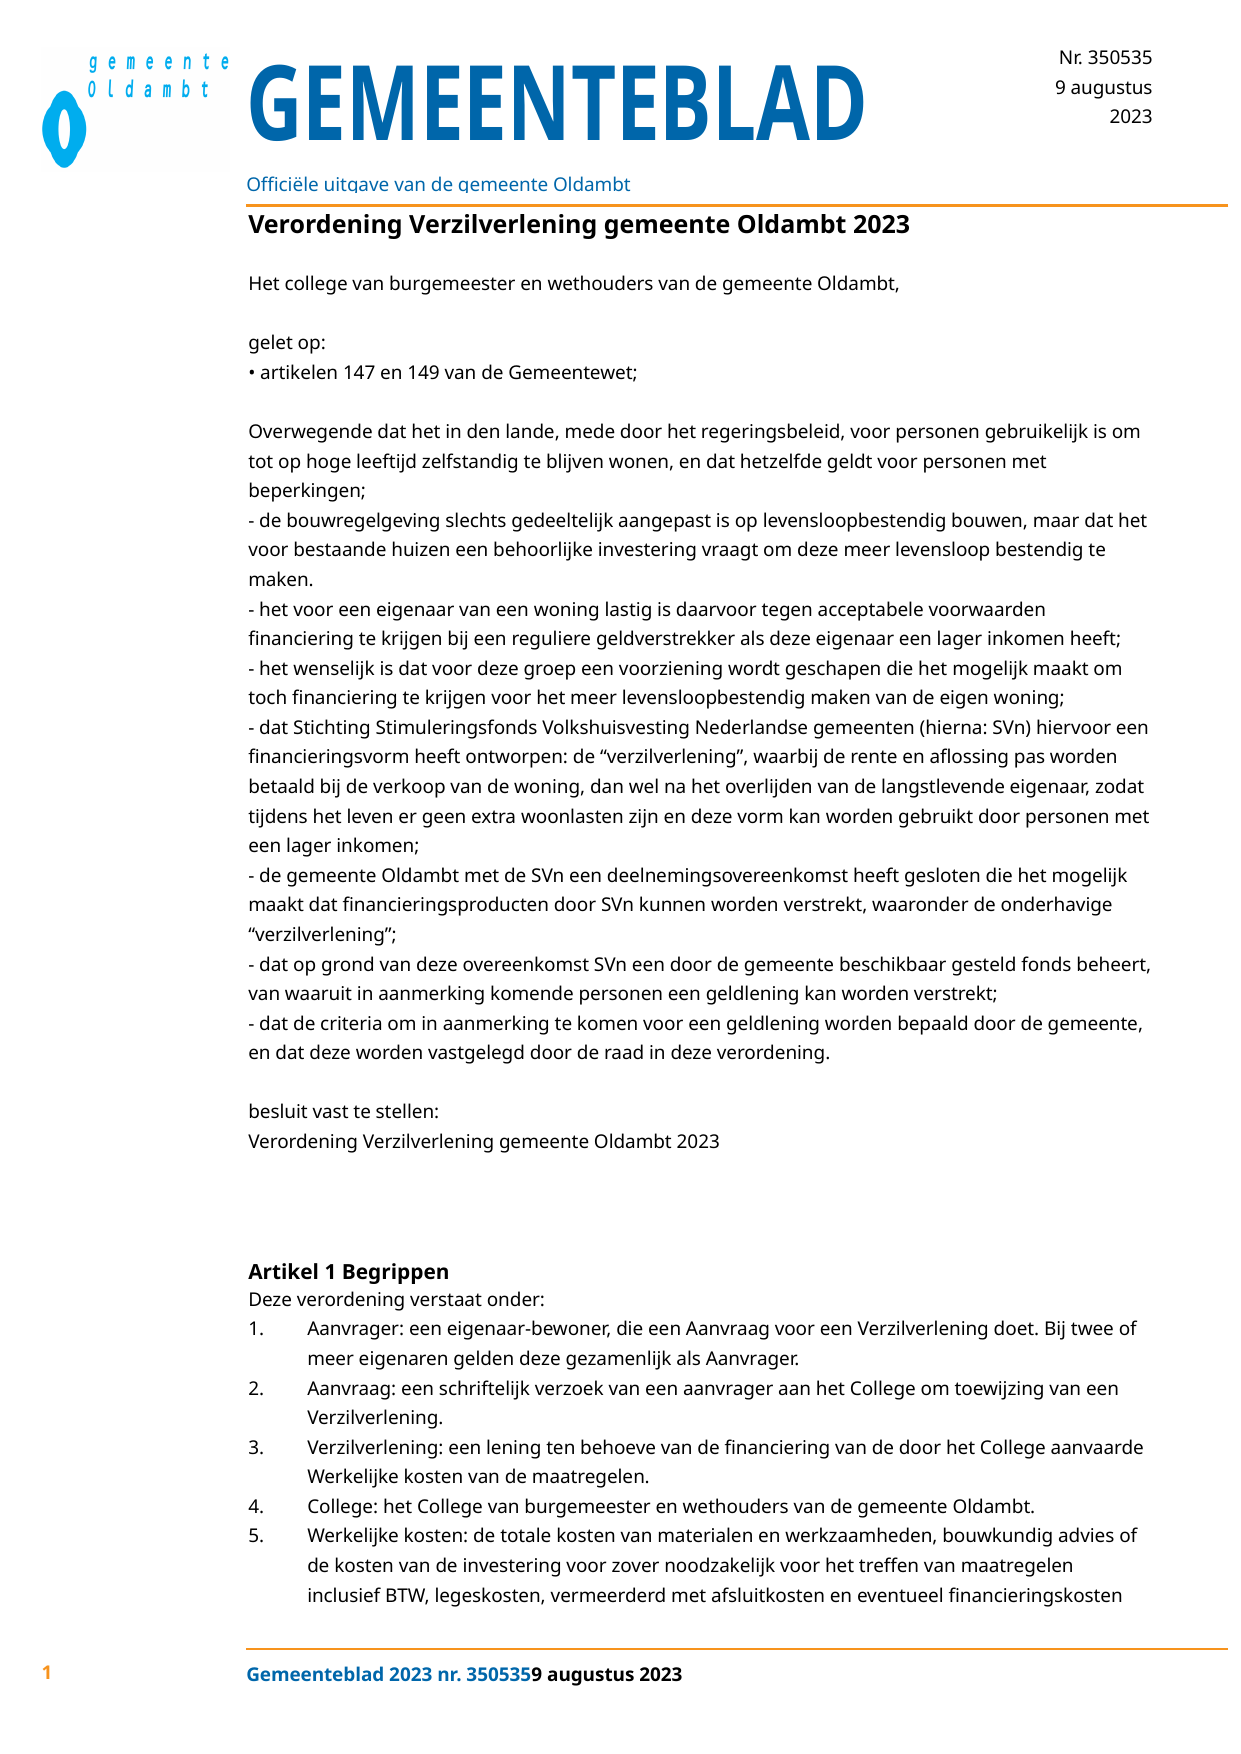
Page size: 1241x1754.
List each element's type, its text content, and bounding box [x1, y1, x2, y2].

text Het college van burgemeester en wethouders van de gemeente Oldambt, [248, 270, 1152, 296]
text Artikel 1 Begrippen [248, 1257, 1152, 1286]
list Aanvrager: een eigenaar-bewoner, die een Aanvraag voor een Verzilverlening doet. Bij twee of meer eigenaren gelden deze gezamenlijk als Aanvrager. [248, 1316, 1152, 1371]
list Werkelijke kosten: de totale kosten van materialen en werkzaamheden, bouwkundig advies of de kosten van de investering voor zover noodzakelijk voor het treffen van maatregelen inclusief BTW, legeskosten, vermeerderd met afsluitkosten en eventueel financieringskosten [248, 1523, 1152, 1607]
text - dat de criteria om in aanmerking te komen voor een geldlening worden bepaald door de gemeente, en dat deze worden vastgelegd door de raad in deze verordening. [248, 1010, 1152, 1065]
list College: het College van burgemeester en wethouders van de gemeente Oldambt. [248, 1493, 1152, 1519]
text Overwegende dat het in den lande, mede door het regeringsbeleid, voor personen gebruikelijk is om tot op hoge leeftijd zelfstandig te blijven wonen, en dat hetzelfde geldt voor personen met beperkingen; [248, 418, 1152, 503]
text Verordening Verzilverlening gemeente Oldambt 2023 [248, 1128, 1152, 1154]
text besluit vast te stellen: [248, 1099, 1152, 1124]
list Verzilverlening: een lening ten behoeve van de financiering van de door het College aanvaarde Werkelijke kosten van de maatregelen. [248, 1434, 1152, 1489]
text Verordening Verzilverlening gemeente Oldambt 2023 [248, 207, 1152, 241]
text - de gemeente Oldambt met de SVn een deelnemingsovereenkomst heeft gesloten die het mogelijk maakt dat financieringsproducten door SVn kunnen worden verstrekt, waaronder de onderhavige “verzilverlening”; [248, 862, 1152, 947]
picture [41, 47, 231, 172]
text • artikelen 147 en 149 van de Gemeentewet; [248, 359, 1152, 385]
text - het voor een eigenaar van een woning lastig is daarvoor tegen acceptabele voorwaarden financiering te krijgen bij een reguliere geldverstrekker als deze eigenaar een lager inkomen heeft; [248, 596, 1152, 651]
text - dat op grond van deze overeenkomst SVn een door de gemeente beschikbaar gesteld fonds beheert, van waaruit in aanmerking komende personen een geldlening kan worden verstrekt; [248, 951, 1152, 1006]
text - het wenselijk is dat voor deze groep een voorziening wordt geschapen die het mogelijk maakt om toch financiering te krijgen voor het meer levensloopbestendig maken van de eigen woning; [248, 655, 1152, 710]
text Deze verordening verstaat onder: [248, 1286, 1152, 1312]
text - dat Stichting Stimuleringsfonds Volkshuisvesting Nederlandse gemeenten (hierna: SVn) hiervoor een financieringsvorm heeft ontworpen: de “verzilverlening”, waarbij de rente en aflossing pas worden betaald bij de verkoop van de woning, dan wel na het overlijden van de langstlevende eigenaar, zodat tijdens het leven er geen extra woonlasten zijn en deze vorm kan worden gebruikt door personen met een lager inkomen; [248, 714, 1152, 858]
text - de bouwregelgeving slechts gedeeltelijk aangepast is op levensloopbestendig bouwen, maar dat het voor bestaande huizen een behoorlijke investering vraagt om deze meer levensloop bestendig te maken. [248, 507, 1152, 592]
text gelet op: [248, 329, 1152, 355]
list Aanvraag: een schriftelijk verzoek van een aanvrager aan het College om toewijzing van een Verzilverlening. [248, 1375, 1152, 1430]
